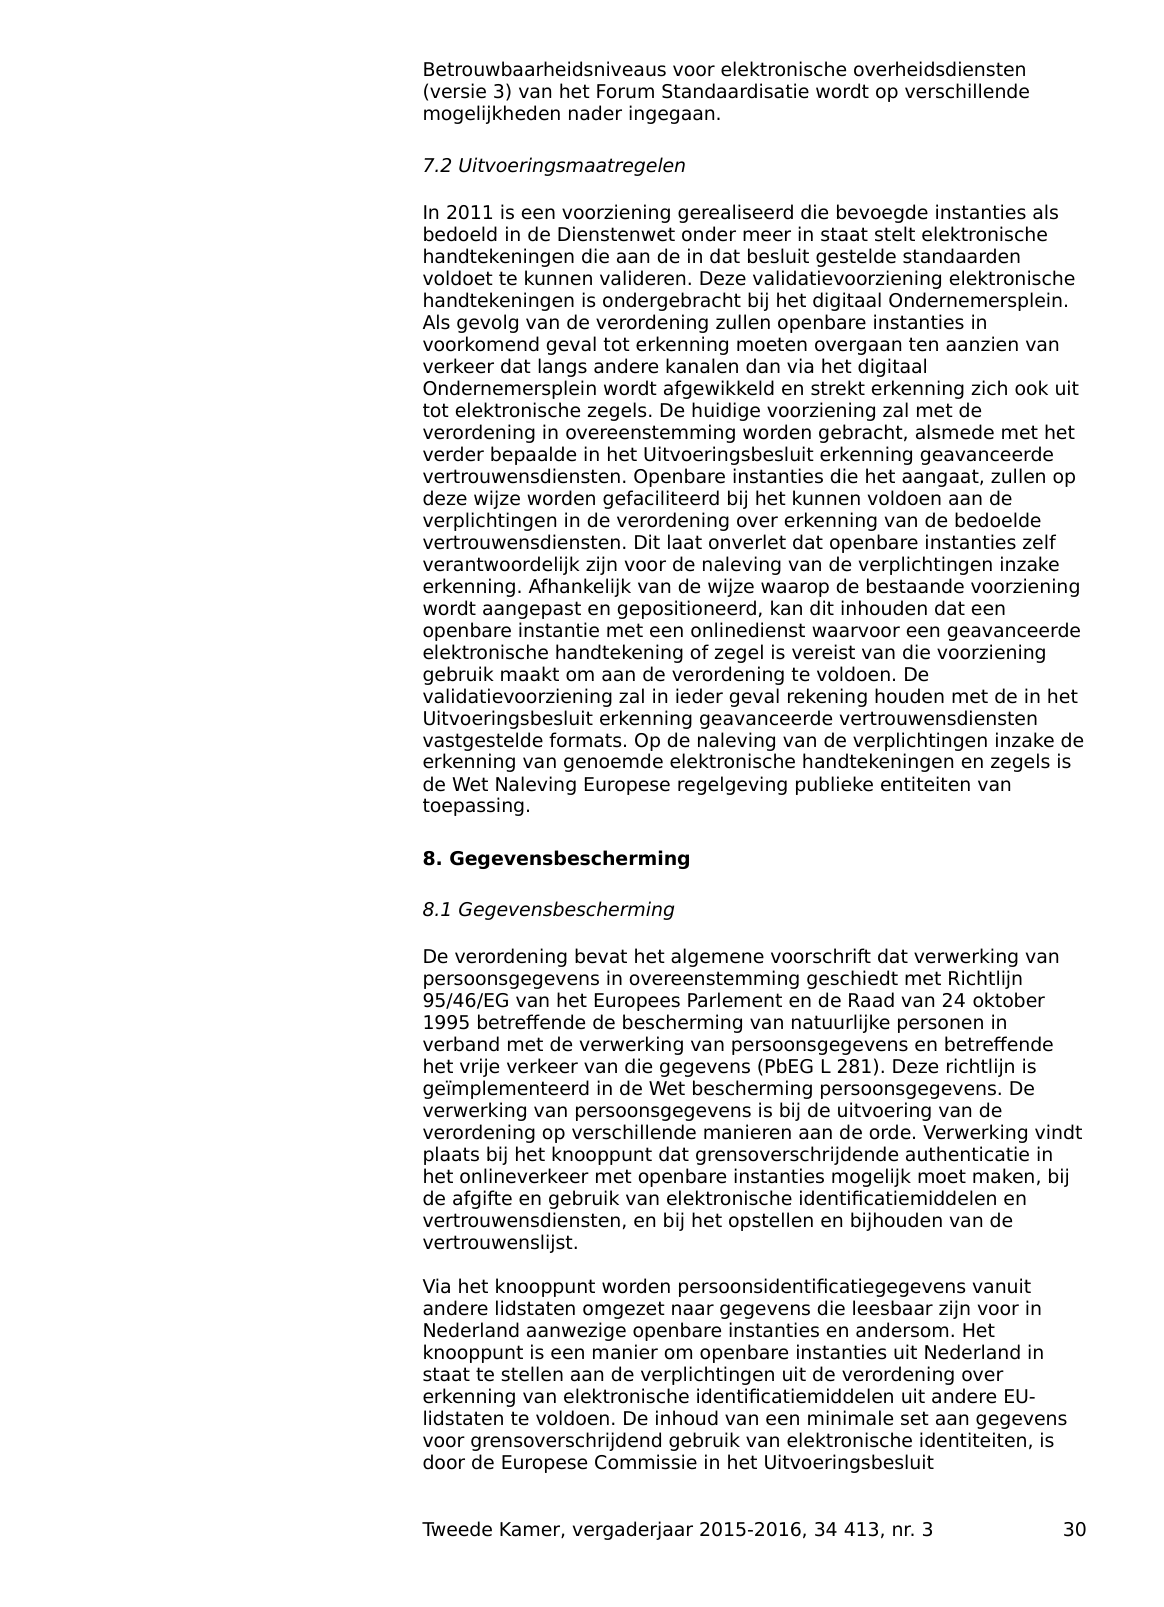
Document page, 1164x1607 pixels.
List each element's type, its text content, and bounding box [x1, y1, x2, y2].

subtitle 7.2 Uitvoeringsmaatregelen [422, 155, 1087, 177]
text Via het knooppunt worden persoonsidentificatiegegevens vanuit andere lidstaten omgezet naar gegevens die leesbaar zijn voor in Nederland aanwezige openbare instanties en andersom. Het knooppunt is een manier om openbare instanties uit Nederland in staat te stellen aan de verplichtingen uit de verordening over erkenning van elektronische identificatiemiddelen uit andere EU-lidstaten te voldoen. De inhoud van een minimale set aan gegevens voor grensoverschrijdend gebruik van elektronische identiteiten, is door de Europese Commissie in het Uitvoeringsbesluit [422, 1276, 1087, 1474]
text In 2011 is een voorziening gerealiseerd die bevoegde instanties als bedoeld in de Dienstenwet onder meer in staat stelt elektronische handtekeningen die aan de in dat besluit gestelde standaarden voldoet te kunnen valideren. Deze validatievoorziening elektronische handtekeningen is ondergebracht bij het digitaal Ondernemersplein. Als gevolg van de verordening zullen openbare instanties in voorkomend geval tot erkenning moeten overgaan ten aanzien van verkeer dat langs andere kanalen dan via het digitaal Ondernemersplein wordt afgewikkeld en strekt erkenning zich ook uit tot elektronische zegels. De huidige voorziening zal met de verordening in overeenstemming worden gebracht, alsmede met het verder bepaalde in het Uitvoeringsbesluit erkenning geavanceerde vertrouwensdiensten. Openbare instanties die het aangaat, zullen op deze wijze worden gefaciliteerd bij het kunnen voldoen aan de verplichtingen in de verordening over erkenning van de bedoelde vertrouwensdiensten. Dit laat onverlet dat openbare instanties zelf verantwoordelijk zijn voor de naleving van de verplichtingen inzake erkenning. Afhankelijk van de wijze waarop de bestaande voorziening wordt aangepast en gepositioneerd, kan dit inhouden dat een openbare instantie met een onlinedienst waarvoor een geavanceerde elektronische handtekening of zegel is vereist van die voorziening gebruik maakt om aan de verordening te voldoen. De validatievoorziening zal in ieder geval rekening houden met de in het Uitvoeringsbesluit erkenning geavanceerde vertrouwensdiensten vastgestelde formats. Op de naleving van de verplichtingen inzake de erkenning van genoemde elektronische handtekeningen en zegels is de Wet Naleving Europese regelgeving publieke entiteiten van toepassing. [422, 202, 1087, 817]
subtitle 8. Gegevensbescherming [422, 847, 1087, 869]
subtitle 8.1 Gegevensbescherming [422, 899, 1087, 921]
text Betrouwbaarheidsniveaus voor elektronische overheidsdiensten (versie 3) van het Forum Standaardisatie wordt op verschillende mogelijkheden nader ingegaan. [422, 59, 1087, 125]
text De verordening bevat het algemene voorschrift dat verwerking van persoonsgegevens in overeenstemming geschiedt met Richtlijn 95/46/EG van het Europees Parlement en de Raad van 24 oktober 1995 betreffende de bescherming van natuurlijke personen in verband met de verwerking van persoonsgegevens en betreffende het vrije verkeer van die gegevens (PbEG L 281). Deze richtlijn is geïmplementeerd in de Wet bescherming persoonsgegevens. De verwerking van persoonsgegevens is bij de uitvoering van de verordening op verschillende manieren aan de orde. Verwerking vindt plaats bij het knooppunt dat grensoverschrijdende authenticatie in het onlineverkeer met openbare instanties mogelijk moet maken, bij de afgifte en gebruik van elektronische identificatiemiddelen en vertrouwensdiensten, en bij het opstellen en bijhouden van de vertrouwenslijst. [422, 946, 1087, 1254]
